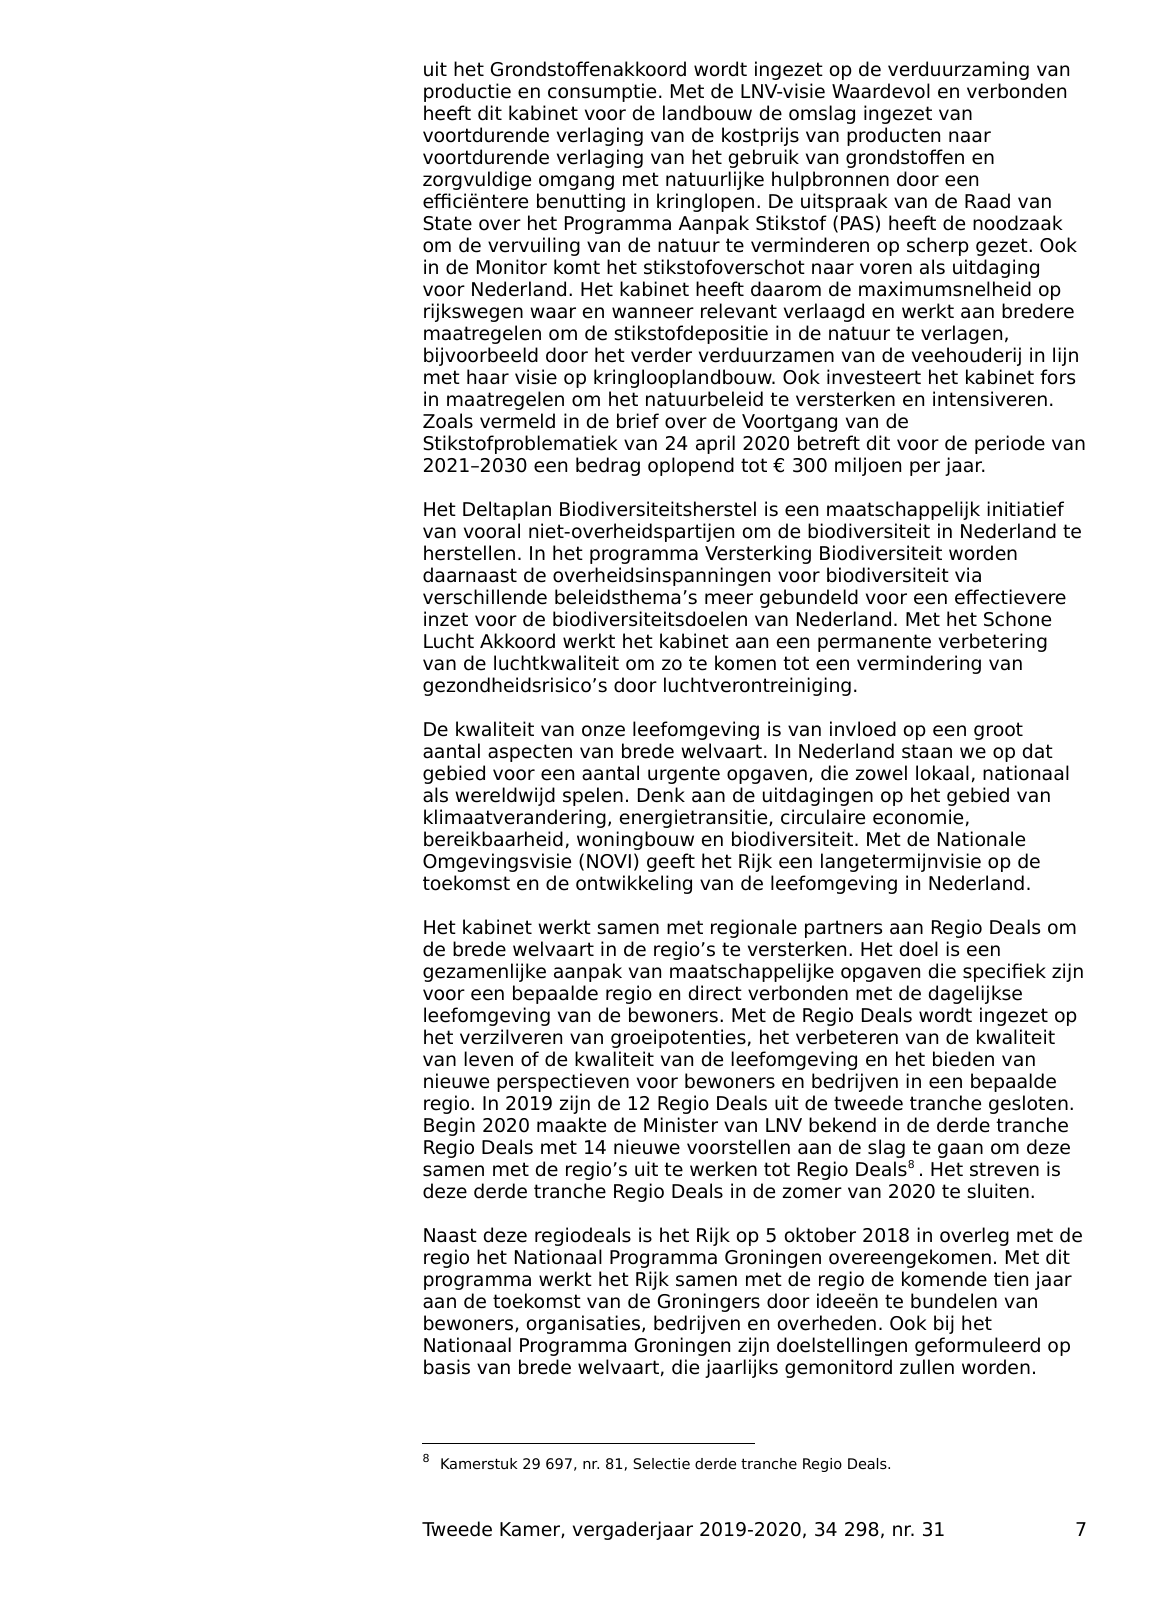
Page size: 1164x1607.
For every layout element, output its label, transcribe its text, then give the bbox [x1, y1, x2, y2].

text uit het Grondstoffenakkoord wordt ingezet op de verduurzaming van productie en consumptie. Met de LNV-visie Waardevol en verbonden heeft dit kabinet voor de landbouw de omslag ingezet van voortdurende verlaging van de kostprijs van producten naar voortdurende verlaging van het gebruik van grondstoffen en zorgvuldige omgang met natuurlijke hulpbronnen door een efficiëntere benutting in kringlopen. De uitspraak van de Raad van State over het Programma Aanpak Stikstof (PAS) heeft de noodzaak om de vervuiling van de natuur te verminderen op scherp gezet. Ook in de Monitor komt het stikstofoverschot naar voren als uitdaging voor Nederland. Het kabinet heeft daarom de maximumsnelheid op rijkswegen waar en wanneer relevant verlaagd en werkt aan bredere maatregelen om de stikstofdepositie in de natuur te verlagen, bijvoorbeeld door het verder verduurzamen van de veehouderij in lijn met haar visie op kringlooplandbouw. Ook investeert het kabinet fors in maatregelen om het natuurbeleid te versterken en intensiveren. Zoals vermeld in de brief over de Voortgang van de Stikstofproblematiek van 24 april 2020 betreft dit voor de periode van 2021–2030 een bedrag oplopend tot € 300 miljoen per jaar. [422, 59, 1087, 477]
text De kwaliteit van onze leefomgeving is van invloed op een groot aantal aspecten van brede welvaart. In Nederland staan we op dat gebied voor een aantal urgente opgaven, die zowel lokaal, nationaal als wereldwijd spelen. Denk aan de uitdagingen op het gebied van klimaatverandering, energietransitie, circulaire economie, bereikbaarheid, woningbouw en biodiversiteit. Met de Nationale Omgevingsvisie (NOVI) geeft het Rijk een langetermijnvisie op de toekomst en de ontwikkeling van de leefomgeving in Nederland. [422, 719, 1087, 895]
text Naast deze regiodeals is het Rijk op 5 oktober 2018 in overleg met de regio het Nationaal Programma Groningen overeengekomen. Met dit programma werkt het Rijk samen met de regio de komende tien jaar aan de toekomst van de Groningers door ideeën te bundelen van bewoners, organisaties, bedrijven en overheden. Ook bij het Nationaal Programma Groningen zijn doelstellingen geformuleerd op basis van brede welvaart, die jaarlijks gemonitord zullen worden. [422, 1225, 1087, 1379]
text Het kabinet werkt samen met regionale partners aan Regio Deals om de brede welvaart in de regio’s te versterken. Het doel is een gezamenlijke aanpak van maatschappelijke opgaven die specifiek zijn voor een bepaalde regio en direct verbonden met de dagelijkse leefomgeving van de bewoners. Met de Regio Deals wordt ingezet op het verzilveren van groeipotenties, het verbeteren van de kwaliteit van leven of de kwaliteit van de leefomgeving en het bieden van nieuwe perspectieven voor bewoners en bedrijven in een bepaalde regio. In 2019 zijn de 12 Regio Deals uit de tweede tranche gesloten. Begin 2020 maakte de Minister van LNV bekend in de derde tranche Regio Deals met 14 nieuwe voorstellen aan de slag te gaan om deze samen met de regio’s uit te werken tot Regio Deals. Het streven is deze derde tranche Regio Deals in de zomer van 2020 te sluiten. [422, 917, 1087, 1203]
text Het Deltaplan Biodiversiteitsherstel is een maatschappelijk initiatief van vooral niet-overheidspartijen om de biodiversiteit in Nederland te herstellen. In het programma Versterking Biodiversiteit worden daarnaast de overheidsinspanningen voor biodiversiteit via verschillende beleidsthema’s meer gebundeld voor een effectievere inzet voor de biodiversiteitsdoelen van Nederland. Met het Schone Lucht Akkoord werkt het kabinet aan een permanente verbetering van de luchtkwaliteit om zo te komen tot een vermindering van gezondheidsrisico’s door luchtverontreiniging. [422, 499, 1087, 697]
text Kamerstuk 29 697, nr. 81, Selectie derde tranche Regio Deals. [422, 1452, 1087, 1474]
